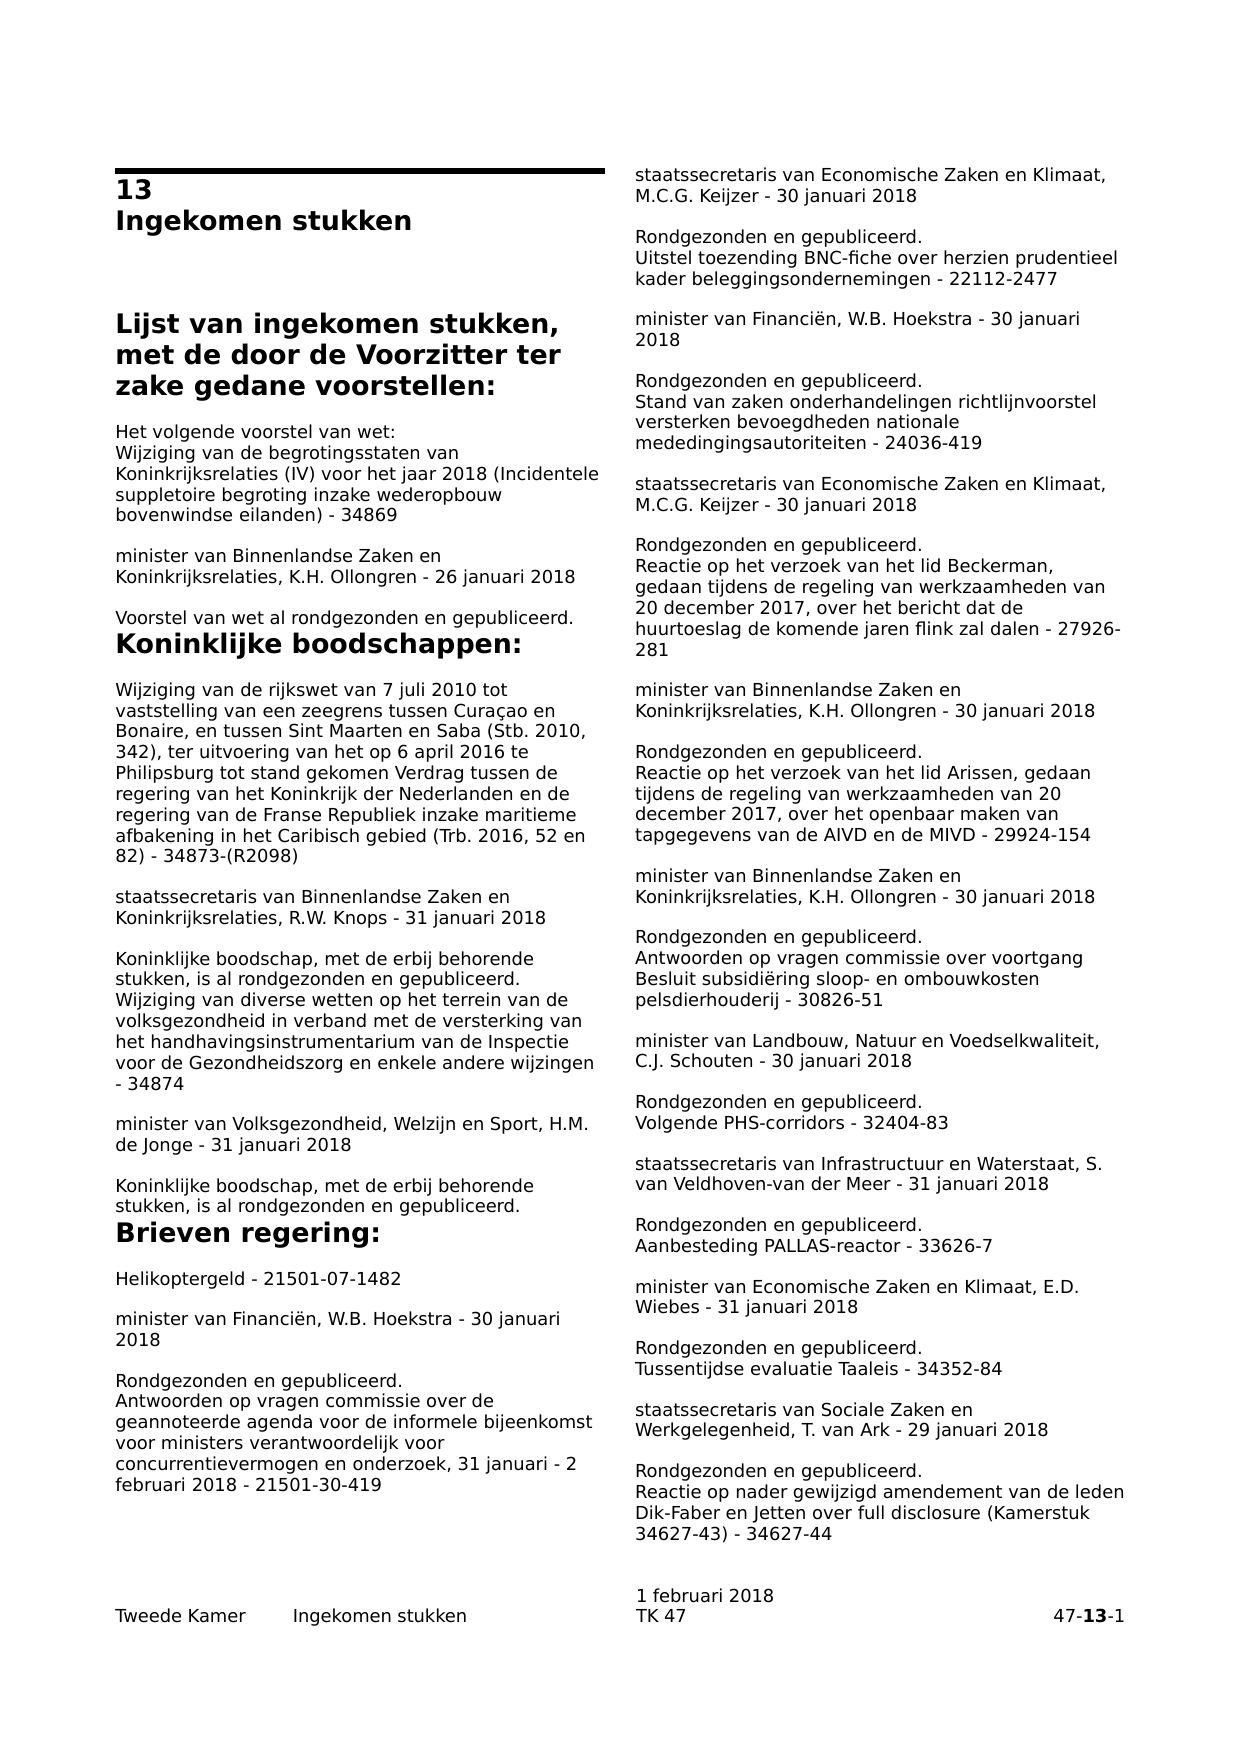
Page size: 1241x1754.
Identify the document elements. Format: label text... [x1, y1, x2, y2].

text minister van Binnenlandse Zaken en Koninkrijksrelaties, K.H. Ollongren - 30 januari 2018 [635, 680, 1125, 722]
text Helikoptergeld - 21501-07-1482 [115, 1268, 605, 1289]
text Rondgezonden en gepubliceerd. [635, 742, 1125, 762]
text Reactie op het verzoek van het lid Arissen, gedaan tijdens de regeling van werkzaamheden van 20 december 2017, over het openbaar maken van tapgegevens van de AIVD en de MIVD - 29924-154 [635, 762, 1125, 846]
text Rondgezonden en gepubliceerd. [115, 1371, 605, 1391]
text minister van Economische Zaken en Klimaat, E.D. Wiebes - 31 januari 2018 [635, 1276, 1125, 1318]
text Wijziging van diverse wetten op het terrein van de volksgezondheid in verband met de versterking van het handhavingsinstrumentarium van de Inspectie voor de Gezondheidszorg en enkele andere wijzingen - 34874 [115, 990, 605, 1094]
title Brieven regering: [115, 1217, 605, 1248]
text minister van Financiën, W.B. Hoekstra - 30 januari 2018 [115, 1309, 605, 1351]
text Antwoorden op vragen commissie over de geannoteerde agenda voor de informele bijeenkomst voor ministers verantwoordelijk voor concurrentievermogen en onderzoek, 31 januari - 2 februari 2018 - 21501-30-419 [115, 1391, 605, 1495]
text minister van Financiën, W.B. Hoekstra - 30 januari 2018 [635, 309, 1125, 351]
text minister van Binnenlandse Zaken en Koninkrijksrelaties, K.H. Ollongren - 30 januari 2018 [635, 866, 1125, 907]
text Koninklijke boodschap, met de erbij behorende stukken, is al rondgezonden en gepubliceerd. [115, 1176, 605, 1217]
title Lijst van ingekomen stukken, met de door de Voorzitter ter zake gedane voorstellen: [115, 308, 605, 402]
text staatssecretaris van Sociale Zaken en Werkgelegenheid, T. van Ark - 29 januari 2018 [635, 1399, 1125, 1441]
text Het volgende voorstel van wet: [115, 422, 605, 443]
text minister van Volksgezondheid, Welzijn en Sport, H.M. de Jonge - 31 januari 2018 [115, 1114, 605, 1156]
text Reactie op nader gewijzigd amendement van de leden Dik-Faber en Jetten over full disclosure (Kamerstuk 34627-43) - 34627-44 [635, 1482, 1125, 1544]
text Stand van zaken onderhandelingen richtlijnvoorstel versterken bevoegdheden nationale mededingingsautoriteiten - 24036-419 [635, 391, 1125, 454]
text Uitstel toezending BNC-fiche over herzien prudentieel kader beleggingsondernemingen - 22112-2477 [635, 247, 1125, 289]
text staatssecretaris van Economische Zaken en Klimaat, M.C.G. Keijzer - 30 januari 2018 [635, 165, 1125, 207]
text Rondgezonden en gepubliceerd. [635, 371, 1125, 391]
text Wijziging van de rijkswet van 7 juli 2010 tot vaststelling van een zeegrens tussen Curaçao en Bonaire, en tussen Sint Maarten en Saba (Stb. 2010, 342), ter uitvoering van het op 6 april 2016 te Philipsburg tot stand gekomen Verdrag tussen de regering van het Koninkrijk der Nederlanden en de regering van de Franse Republiek inzake maritieme afbakening in het Caribisch gebied (Trb. 2016, 52 en 82) - 34873-(R2098) [115, 679, 605, 867]
text Aanbesteding PALLAS-reactor - 33626-7 [635, 1236, 1125, 1256]
title 13 Ingekomen stukken [115, 174, 605, 237]
text Koninklijke boodschap, met de erbij behorende stukken, is al rondgezonden en gepubliceerd. [115, 948, 605, 990]
text minister van Binnenlandse Zaken en Koninkrijksrelaties, K.H. Ollongren - 26 januari 2018 [115, 546, 605, 587]
text Rondgezonden en gepubliceerd. [635, 1215, 1125, 1236]
text staatssecretaris van Binnenlandse Zaken en Koninkrijksrelaties, R.W. Knops - 31 januari 2018 [115, 887, 605, 928]
text minister van Landbouw, Natuur en Voedselkwaliteit, C.J. Schouten - 30 januari 2018 [635, 1030, 1125, 1072]
text Rondgezonden en gepubliceerd. [635, 927, 1125, 948]
text Tussentijdse evaluatie Taaleis - 34352-84 [635, 1359, 1125, 1379]
text Wijziging van de begrotingsstaten van Koninkrijksrelaties (IV) voor het jaar 2018 (Incidentele suppletoire begroting inzake wederopbouw bovenwindse eilanden) - 34869 [115, 443, 605, 526]
title Koninklijke boodschappen: [115, 628, 605, 659]
text Rondgezonden en gepubliceerd. [635, 1338, 1125, 1359]
text staatssecretaris van Economische Zaken en Klimaat, M.C.G. Keijzer - 30 januari 2018 [635, 474, 1125, 515]
text Volgende PHS-corridors - 32404-83 [635, 1113, 1125, 1133]
text Reactie op het verzoek van het lid Beckerman, gedaan tijdens de regeling van werkzaamheden van 20 december 2017, over het bericht dat de huurtoeslag de komende jaren flink zal dalen - 27926-281 [635, 556, 1125, 660]
text Rondgezonden en gepubliceerd. [635, 227, 1125, 247]
text Rondgezonden en gepubliceerd. [635, 535, 1125, 556]
text Antwoorden op vragen commissie over voortgang Besluit subsidiëring sloop- en ombouwkosten pelsdierhouderij - 30826-51 [635, 948, 1125, 1010]
text Rondgezonden en gepubliceerd. [635, 1092, 1125, 1113]
text staatssecretaris van Infrastructuur en Waterstaat, S. van Veldhoven-van der Meer - 31 januari 2018 [635, 1153, 1125, 1195]
text Voorstel van wet al rondgezonden en gepubliceerd. [115, 607, 605, 628]
text Rondgezonden en gepubliceerd. [635, 1461, 1125, 1482]
